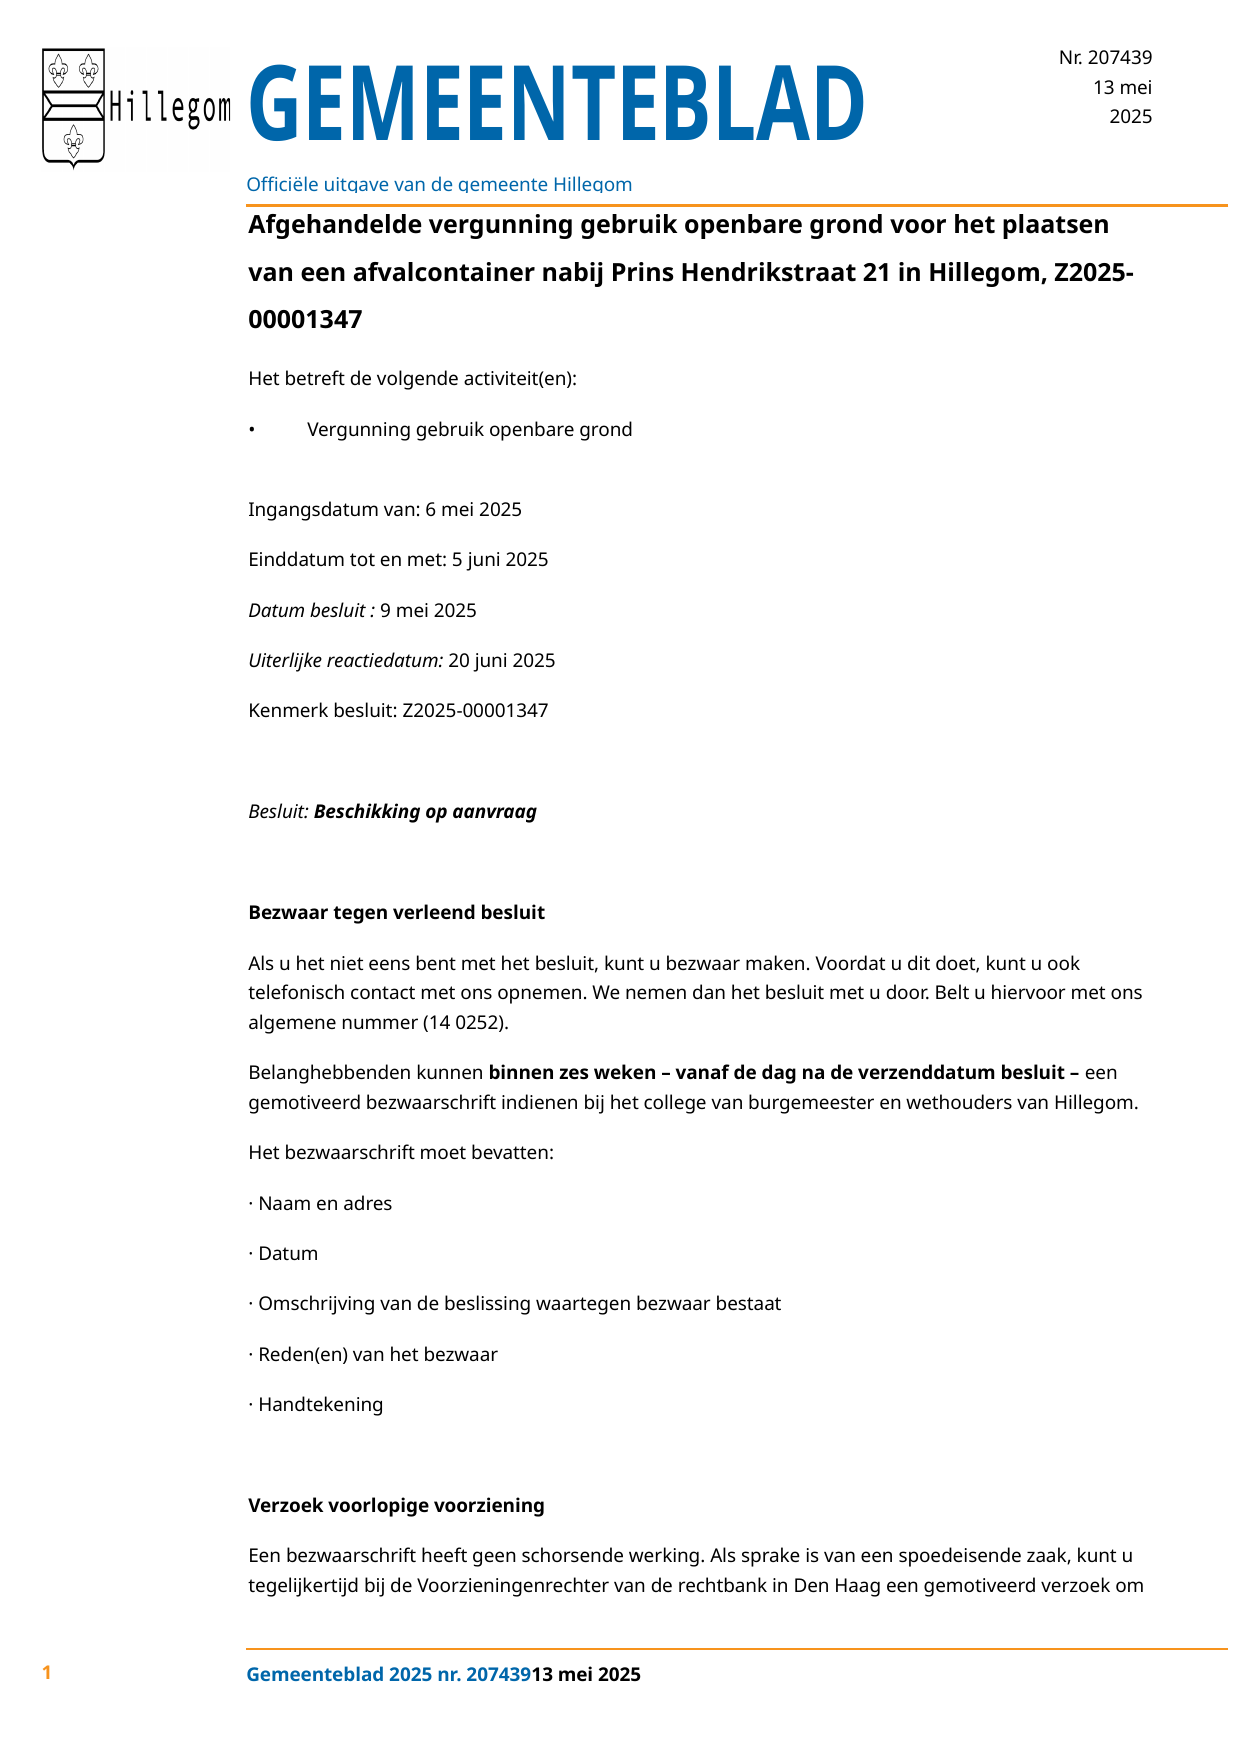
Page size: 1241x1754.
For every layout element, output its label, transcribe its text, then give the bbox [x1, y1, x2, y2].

text · Datum [248, 1240, 1152, 1266]
text Uiterlijke reactiedatum: 20 juni 2025 [248, 647, 1152, 673]
text Verzoek voorlopige voorziening [248, 1492, 1152, 1518]
text Bezwaar tegen verleend besluit [248, 899, 1152, 925]
picture [41, 47, 231, 172]
text Belanghebbenden kunnen binnen zes weken – vanaf de dag na de verzenddatum besluit – een gemotiveerd bezwaarschrift indienen bij het college van burgemeester en wethouders van Hillegom. [248, 1059, 1152, 1114]
text · Handtekening [248, 1391, 1152, 1417]
text Het bezwaarschrift moet bevatten: [248, 1139, 1152, 1165]
text Als u het niet eens bent met het besluit, kunt u bezwaar maken. Voordat u dit doet, kunt u ook telefonisch contact met ons opnemen. We nemen dan het besluit met u door. Belt u hiervoor met ons algemene nummer (14 0252). [248, 950, 1152, 1034]
text · Naam en adres [248, 1190, 1152, 1215]
text · Omschrijving van de beslissing waartegen bezwaar bestaat [248, 1291, 1152, 1316]
text Het betreft de volgende activiteit(en): [248, 366, 1152, 391]
list Vergunning gebruik openbare grond [248, 416, 1152, 442]
text Einddatum tot en met: 5 juni 2025 [248, 546, 1152, 572]
text Besluit: Beschikking op aanvraag [248, 798, 1152, 824]
text · Reden(en) van het bezwaar [248, 1341, 1152, 1367]
text Datum besluit : 9 mei 2025 [248, 597, 1152, 622]
text Een bezwaarschrift heeft geen schorsende werking. Als sprake is van een spoedeisende zaak, kunt u tegelijkertijd bij de Voorzieningenrechter van de rechtbank in Den Haag een gemotiveerd verzoek om [248, 1543, 1152, 1598]
text Kenmerk besluit: Z2025-00001347 [248, 698, 1152, 723]
text Ingangsdatum van: 6 mei 2025 [248, 496, 1152, 522]
text Afgehandelde vergunning gebruik openbare grond voor het plaatsen van een afvalcontainer nabij Prins Hendrikstraat 21 in Hillegom, Z2025-00001347 [248, 207, 1152, 336]
